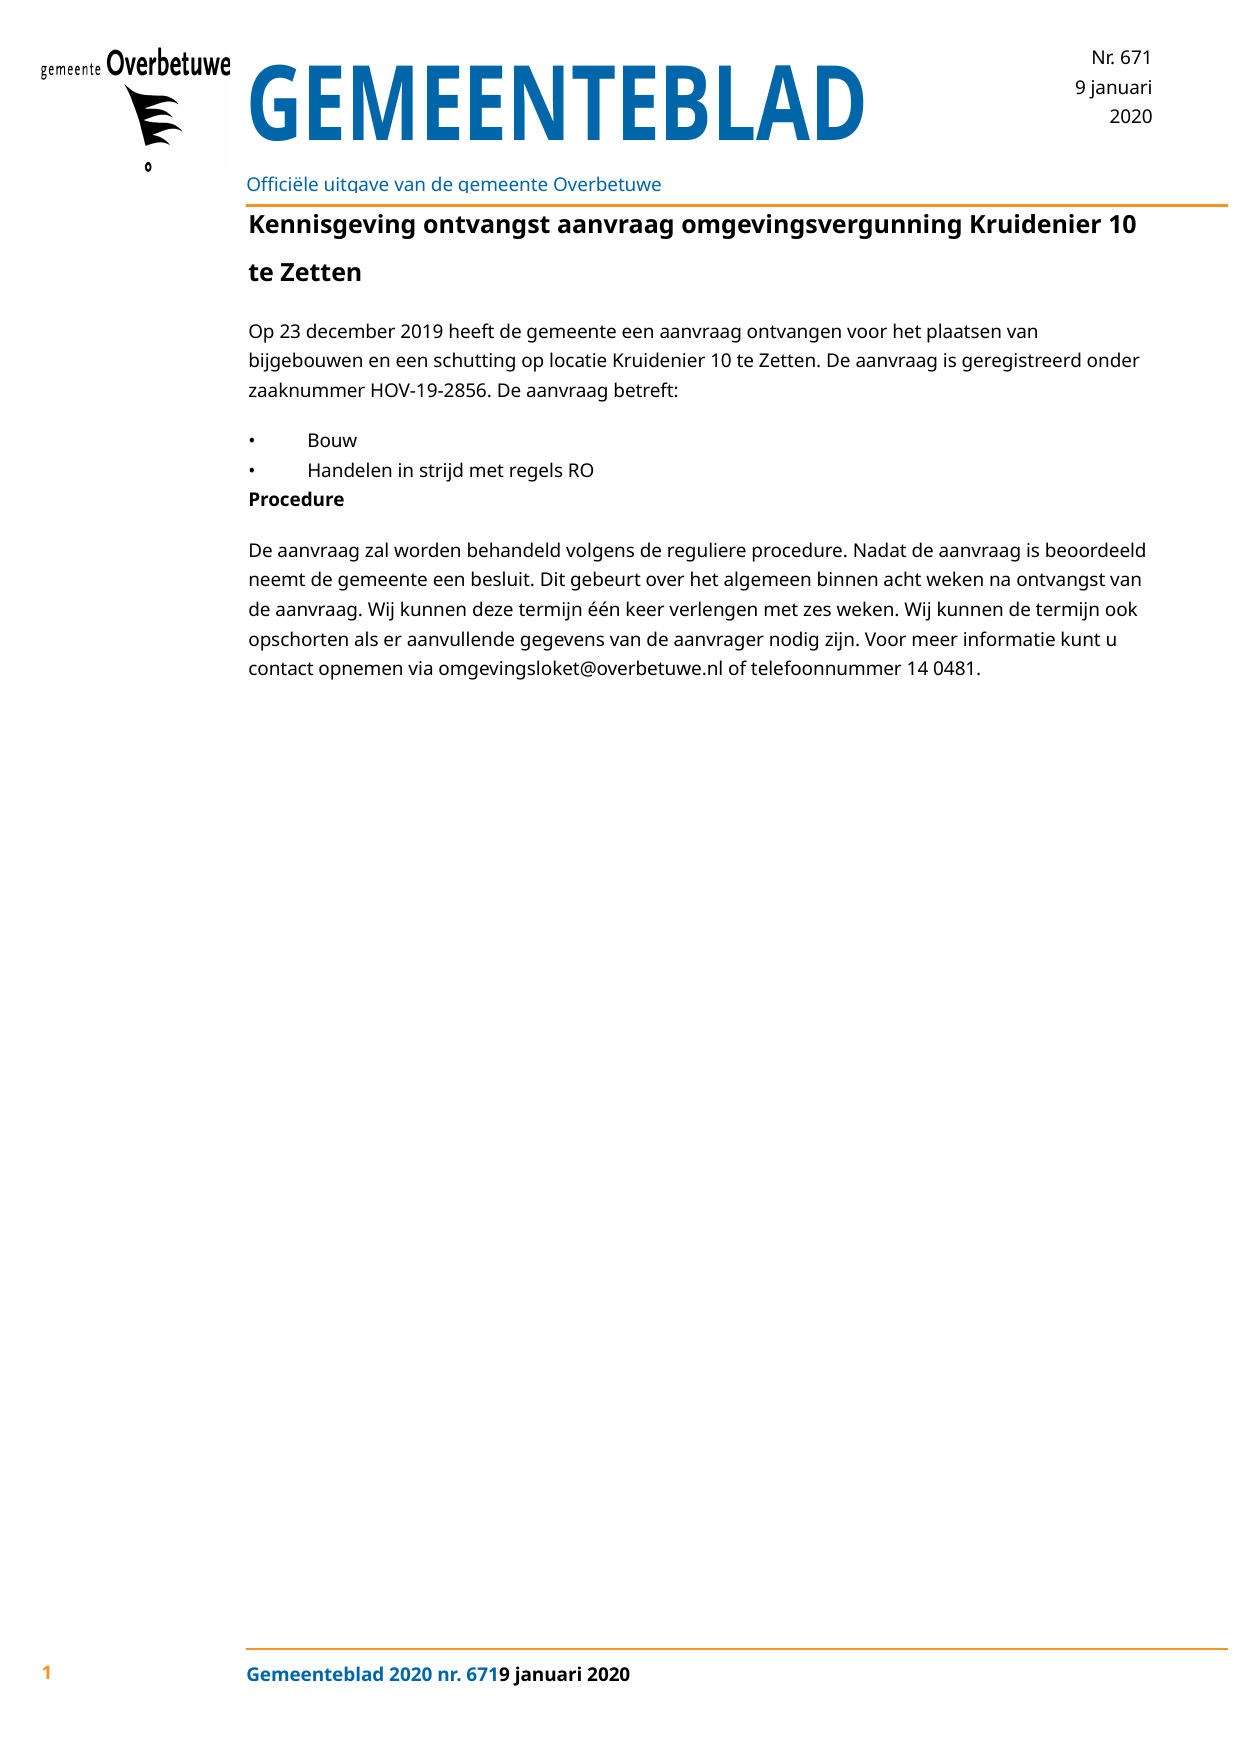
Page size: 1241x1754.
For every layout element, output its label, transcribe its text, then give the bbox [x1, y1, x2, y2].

picture [41, 47, 231, 172]
text Op 23 december 2019 heeft de gemeente een aanvraag ontvangen voor het plaatsen van bijgebouwen en een schutting op locatie Kruidenier 10 te Zetten. De aanvraag is geregistreerd onder zaaknummer HOV-19-2856. De aanvraag betreft: [248, 318, 1152, 403]
text Kennisgeving ontvangst aanvraag omgevingsvergunning Kruidenier 10 te Zetten [248, 207, 1152, 288]
list Handelen in strijd met regels RO [248, 457, 1152, 483]
list Bouw [248, 427, 1152, 453]
text Procedure [248, 487, 1152, 512]
text De aanvraag zal worden behandeld volgens de reguliere procedure. Nadat de aanvraag is beoordeeld neemt de gemeente een besluit. Dit gebeurt over het algemeen binnen acht weken na ontvangst van de aanvraag. Wij kunnen deze termijn één keer verlengen met zes weken. Wij kunnen de termijn ook opschorten als er aanvullende gegevens van de aanvrager nodig zijn. Voor meer informatie kunt u contact opnemen via omgevingsloket@overbetuwe.nl of telefoonnummer 14 0481. [248, 537, 1152, 681]
